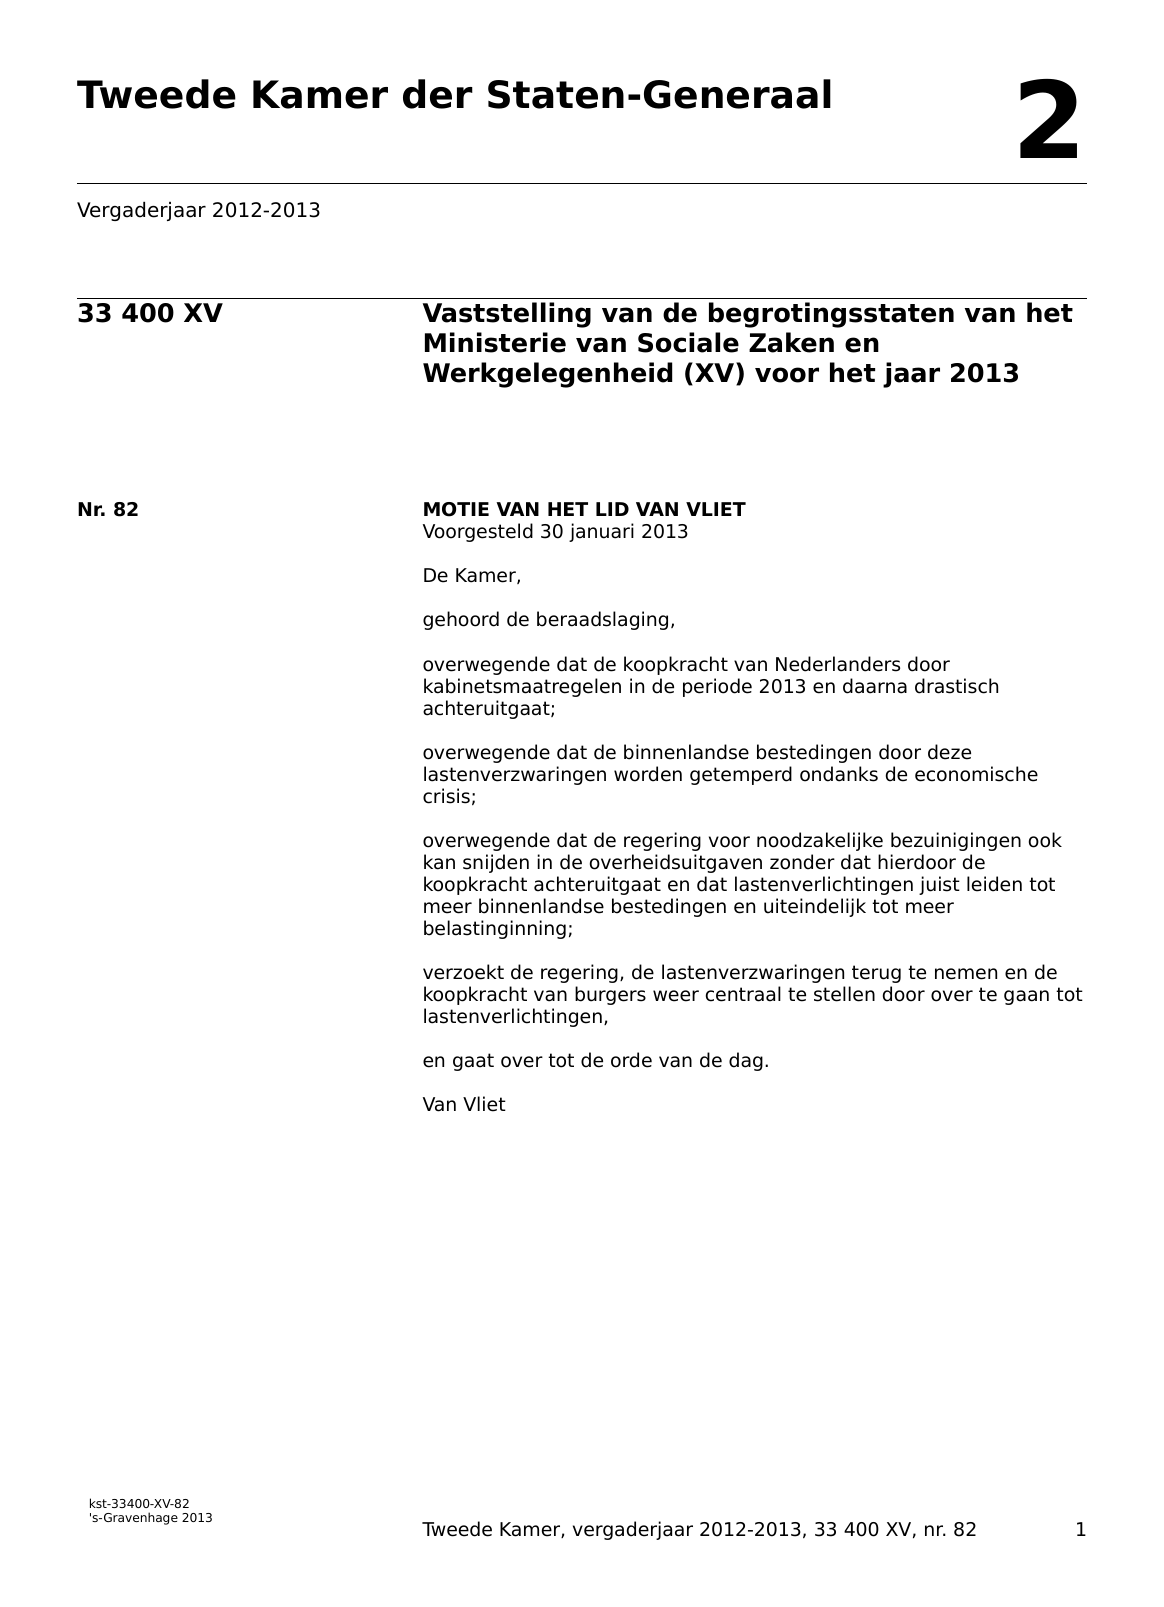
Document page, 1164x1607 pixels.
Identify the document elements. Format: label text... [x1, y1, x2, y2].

table_header 2 [886, 59, 1087, 183]
text gehoord de beraadslaging, [422, 609, 1087, 631]
text overwegende dat de binnenlandse bestedingen door deze lastenverzwaringen worden getemperd ondanks de economische crisis; [422, 742, 1087, 808]
text Voorgesteld 30 januari 2013 [422, 521, 1087, 543]
text 's-Gravenhage 2013 [88, 1511, 323, 1525]
text en gaat over tot de orde van de dag. [422, 1050, 1087, 1072]
text overwegende dat de regering voor noodzakelijke bezuinigingen ook kan snijden in de overheidsuitgaven zonder dat hierdoor de koopkracht achteruitgaat en dat lastenverlichtingen juist leiden tot meer binnenlandse bestedingen en uiteindelijk tot meer belastinginning; [422, 830, 1087, 940]
subtitle Nr. 82 MOTIE VAN HET LID VAN VLIET [77, 499, 1087, 521]
text kst-33400-XV-82 [88, 1497, 323, 1511]
text De Kamer, [422, 565, 1087, 587]
table_header Tweede Kamer der Staten-Generaal [77, 59, 886, 183]
subtitle 33 400 XV Vaststelling van de begrotingsstaten van het Ministerie van Sociale Zaken en Werkgelegenheid (XV) voor het jaar 2013 [77, 299, 1087, 388]
text overwegende dat de koopkracht van Nederlanders door kabinetsmaatregelen in de periode 2013 en daarna drastisch achteruitgaat; [422, 653, 1087, 719]
text verzoekt de regering, de lastenverzwaringen terug te nemen en de koopkracht van burgers weer centraal te stellen door over te gaan tot lastenverlichtingen, [422, 962, 1087, 1028]
text Van Vliet [422, 1094, 1087, 1116]
table_cell Vergaderjaar 2012-2013 [77, 184, 1087, 298]
